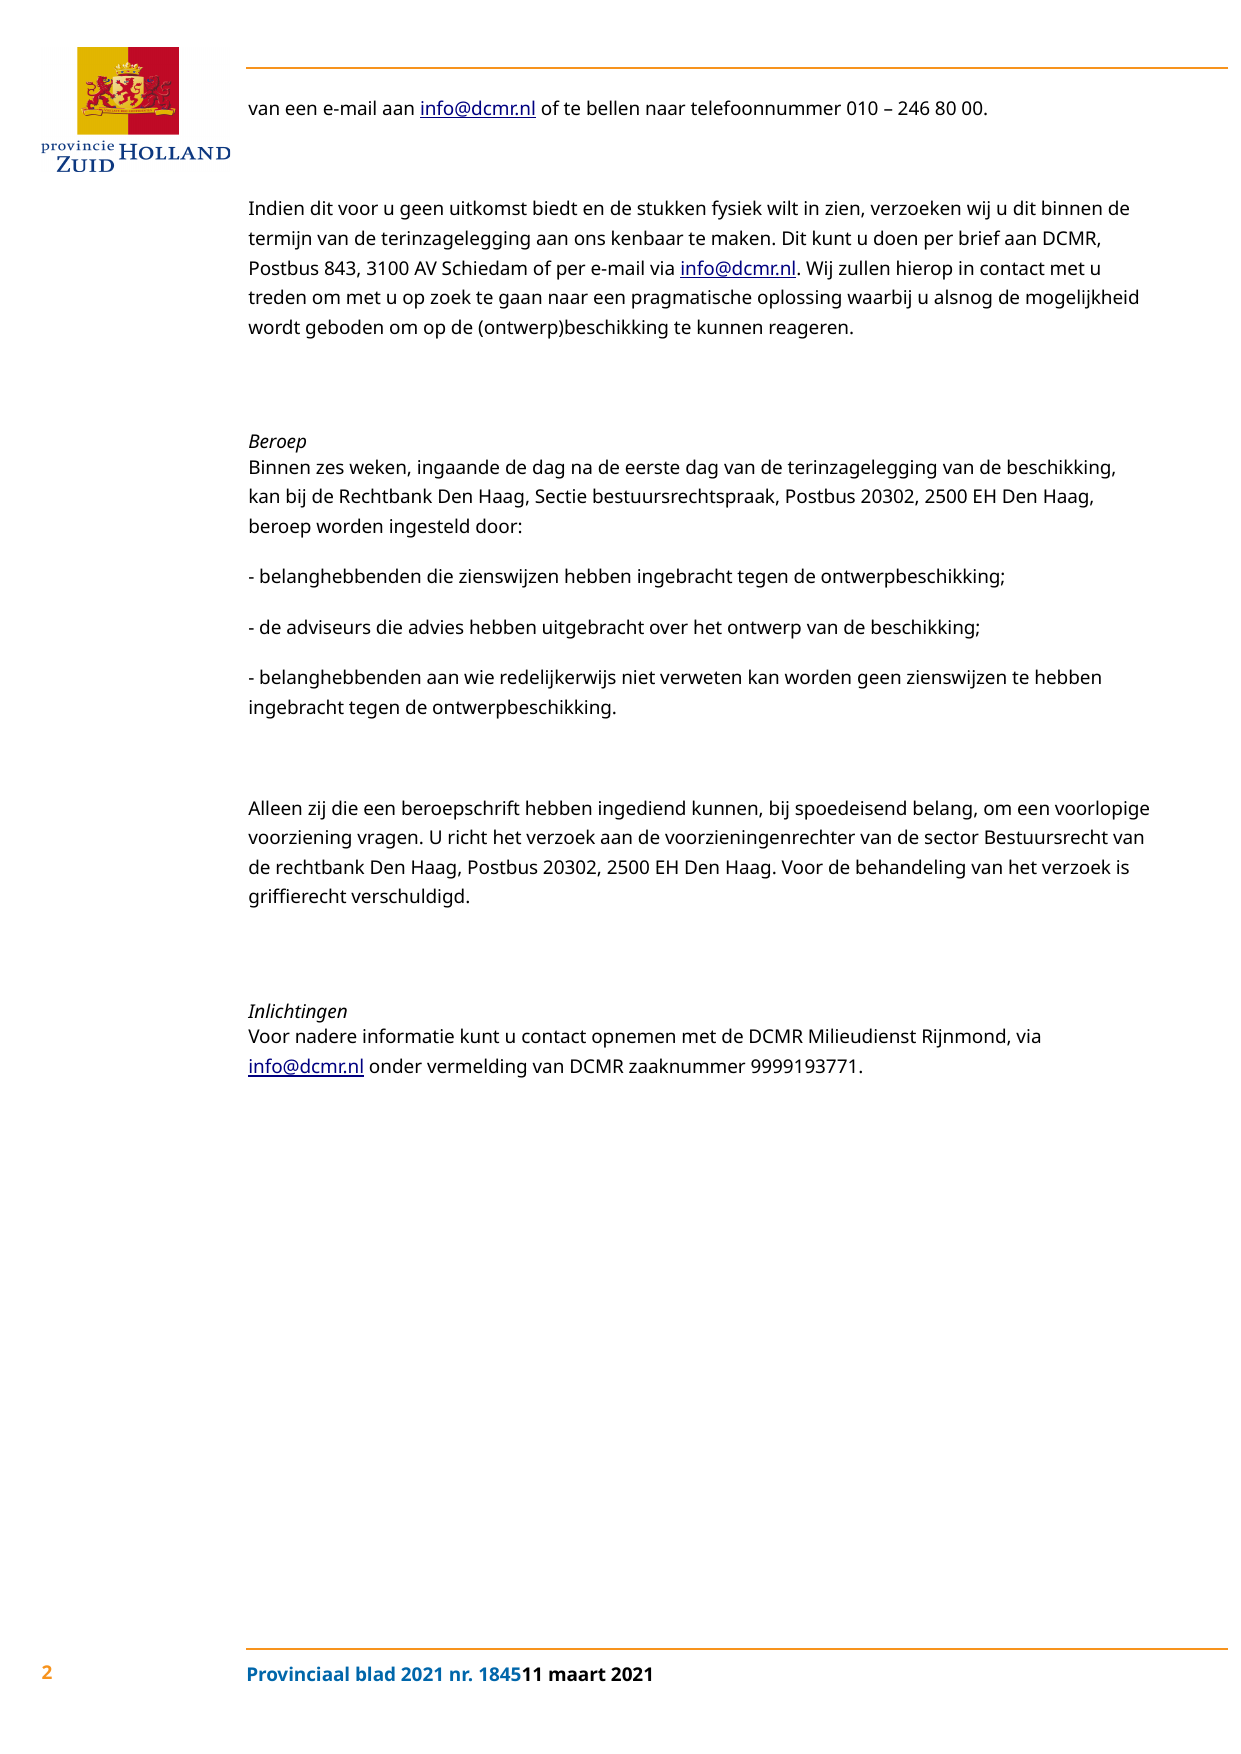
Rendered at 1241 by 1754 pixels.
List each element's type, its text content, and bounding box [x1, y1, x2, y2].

text Indien dit voor u geen uitkomst biedt en de stukken fysiek wilt in zien, verzoeken wij u dit binnen de termijn van de terinzagelegging aan ons kenbaar te maken. Dit kunt u doen per brief aan DCMR, Postbus 843, 3100 AV Schiedam of per e-mail via info@dcmr.nl. Wij zullen hierop in contact met u treden om met u op zoek te gaan naar een pragmatische oplossing waarbij u alsnog de mogelijkheid wordt geboden om op de (ontwerp)beschikking te kunnen reageren. [248, 196, 1152, 340]
text Beroep [248, 428, 1152, 454]
text Binnen zes weken, ingaande de dag na de eerste dag van de terinzagelegging van de beschikking, kan bij de Rechtbank Den Haag, Sectie bestuursrechtspraak, Postbus 20302, 2500 EH Den Haag, beroep worden ingesteld door: [248, 454, 1152, 539]
text - belanghebbenden aan wie redelijkerwijs niet verweten kan worden geen zienswijzen te hebben ingebracht tegen de ontwerpbeschikking. [248, 664, 1152, 720]
text Inlichtingen [248, 998, 1152, 1024]
text - de adviseurs die advies hebben uitgebracht over het ontwerp van de beschikking; [248, 614, 1152, 640]
text van een e-mail aan info@dcmr.nl of te bellen naar telefoonnummer 010 – 246 80 00. [248, 95, 1152, 121]
text - belanghebbenden die zienswijzen hebben ingebracht tegen de ontwerpbeschikking; [248, 564, 1152, 589]
text Voor nadere informatie kunt u contact opnemen met de DCMR Milieudienst Rijnmond, via info@dcmr.nl onder vermelding van DCMR zaaknummer 9999193771. [248, 1024, 1152, 1079]
text Alleen zij die een beroepschrift hebben ingediend kunnen, bij spoedeisend belang, om een voorlopige voorziening vragen. U richt het verzoek aan de voorzieningenrechter van de sector Bestuursrecht van de rechtbank Den Haag, Postbus 20302, 2500 EH Den Haag. Voor de behandeling van het verzoek is griffierecht verschuldigd. [248, 795, 1152, 909]
picture [41, 47, 231, 172]
